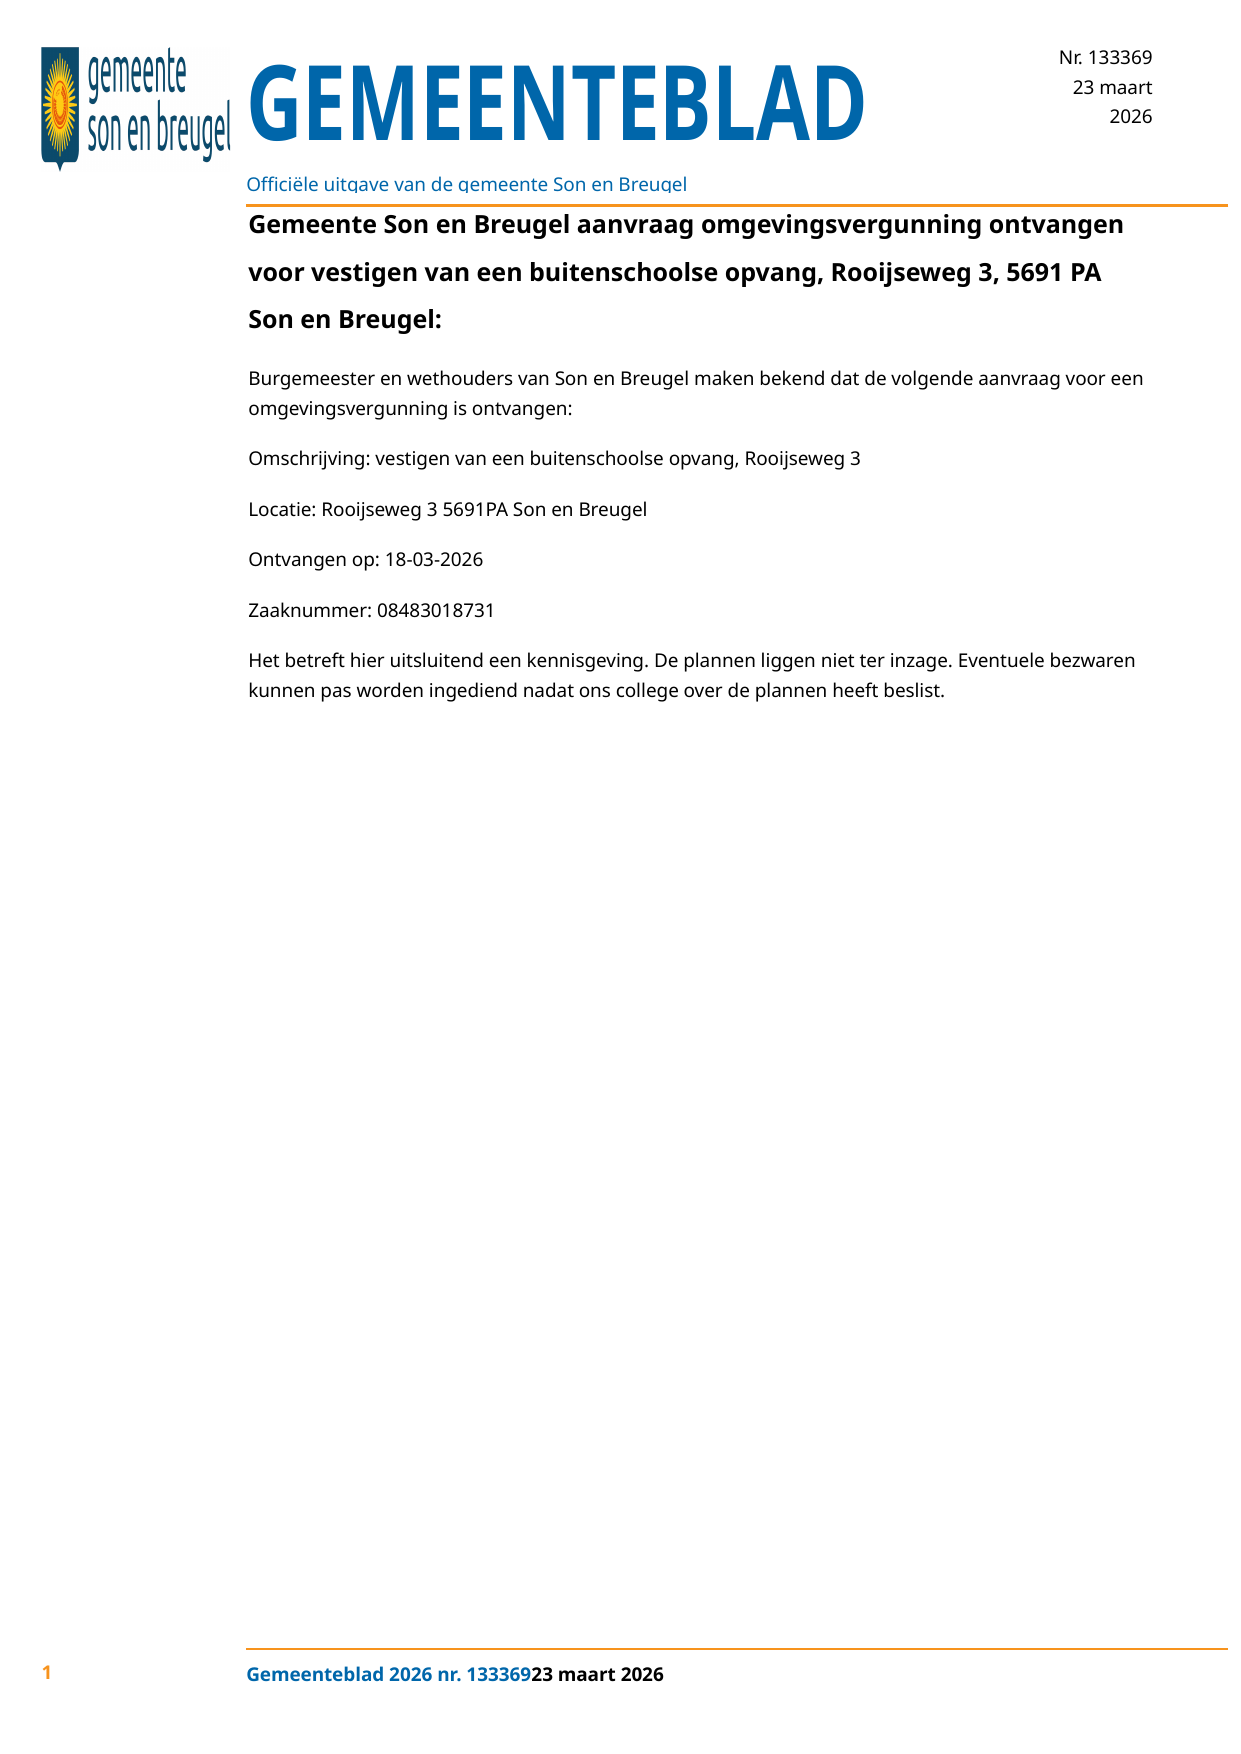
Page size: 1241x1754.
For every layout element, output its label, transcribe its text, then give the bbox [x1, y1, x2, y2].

text Zaaknummer: 08483018731 [248, 597, 1152, 622]
picture [41, 47, 231, 172]
text Omschrijving: vestigen van een buitenschoolse opvang, Rooijseweg 3 [248, 446, 1152, 471]
text Het betreft hier uitsluitend een kennisgeving. De plannen liggen niet ter inzage. Eventuele bezwaren kunnen pas worden ingediend nadat ons college over de plannen heeft beslist. [248, 647, 1152, 702]
text Locatie: Rooijseweg 3 5691PA Son en Breugel [248, 496, 1152, 522]
text Gemeente Son en Breugel aanvraag omgevingsvergunning ontvangen voor vestigen van een buitenschoolse opvang, Rooijseweg 3, 5691 PA Son en Breugel: [248, 207, 1152, 336]
text Ontvangen op: 18-03-2026 [248, 546, 1152, 572]
text Burgemeester en wethouders van Son en Breugel maken bekend dat de volgende aanvraag voor een omgevingsvergunning is ontvangen: [248, 366, 1152, 421]
